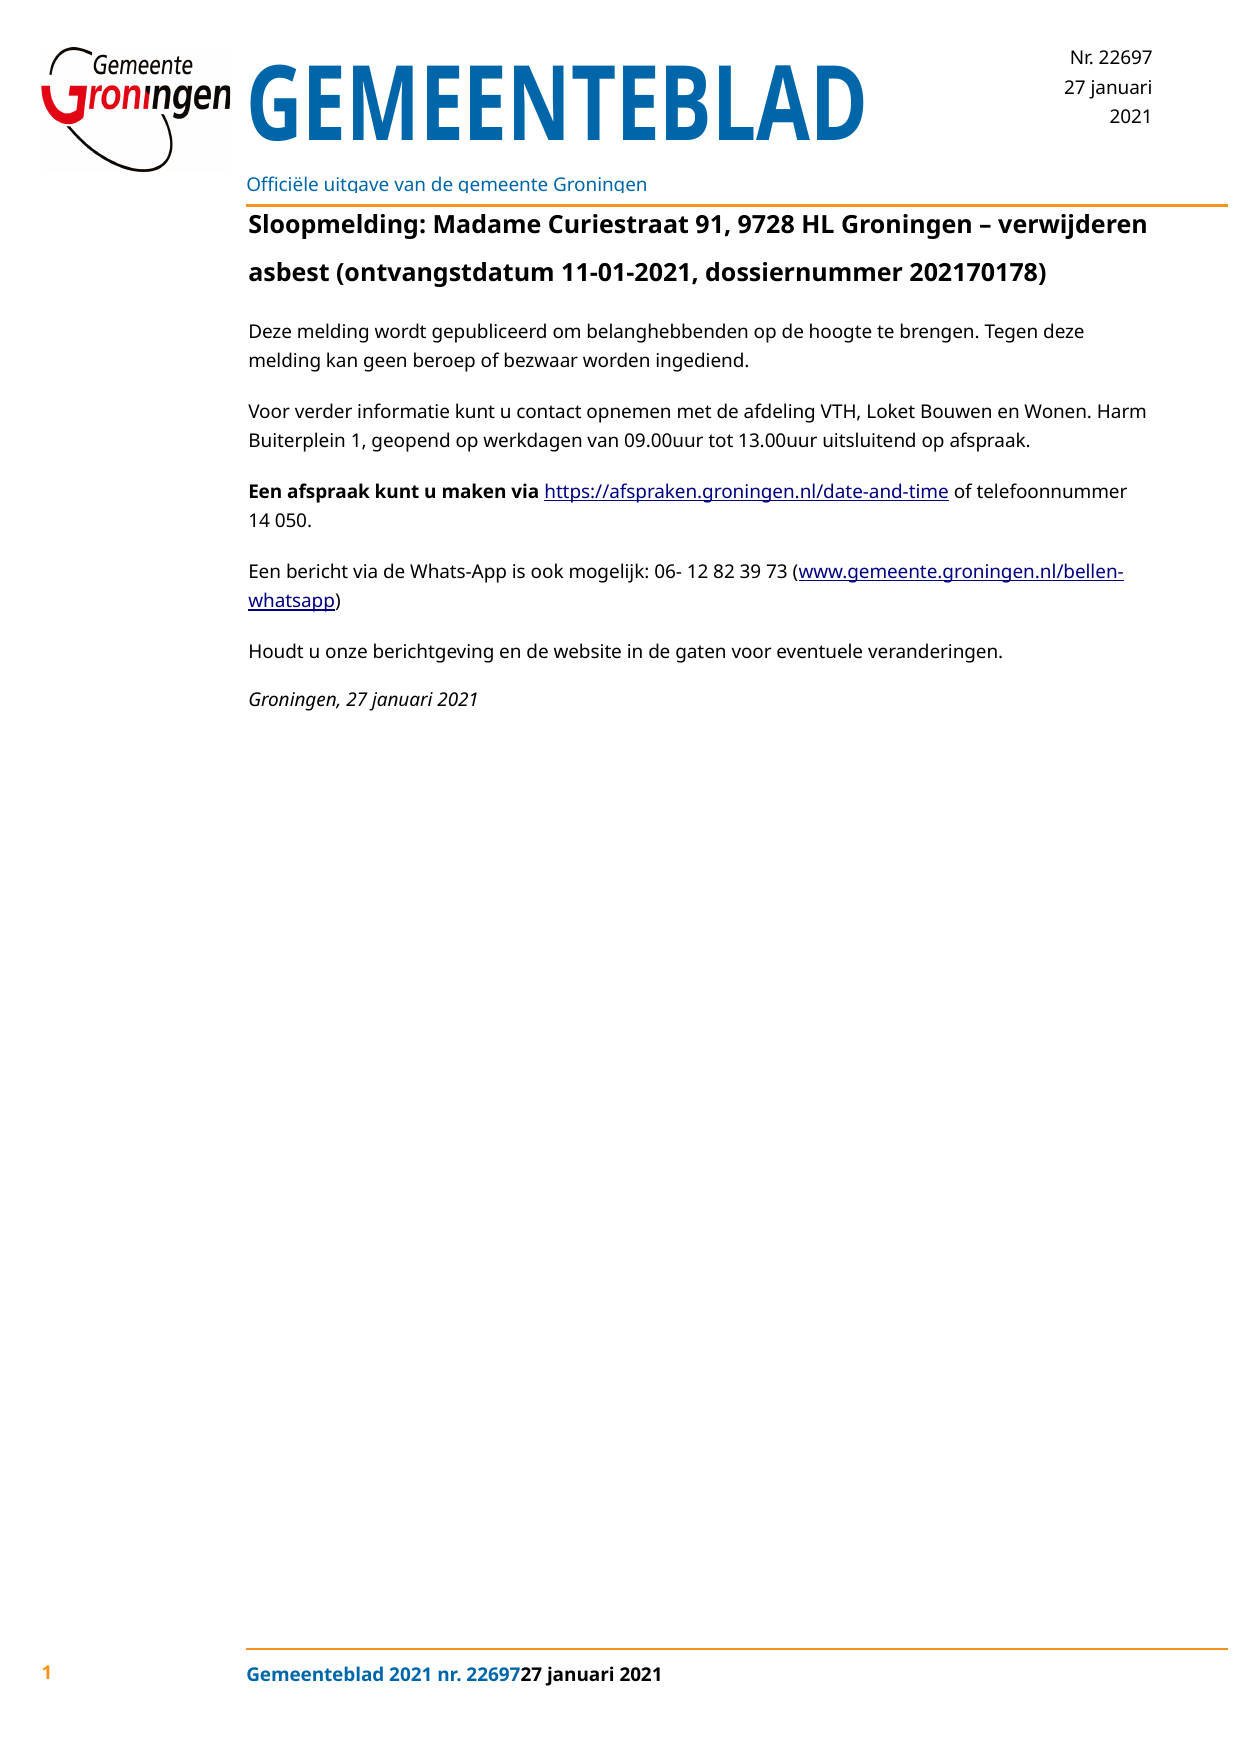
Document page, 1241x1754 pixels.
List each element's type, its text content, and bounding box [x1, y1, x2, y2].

text Sloopmelding: Madame Curiestraat 91, 9728 HL Groningen – verwijderen asbest (ontvangstdatum 11-01-2021, dossiernummer 202170178) [248, 207, 1152, 288]
text Deze melding wordt gepubliceerd om belanghebbenden op de hoogte te brengen. Tegen deze melding kan geen beroep of bezwaar worden ingediend. [248, 318, 1152, 373]
text Groningen, 27 januari 2021 [248, 686, 1152, 711]
text Houdt u onze berichtgeving en de website in de gaten voor eventuele veranderingen. [248, 638, 1152, 664]
text Een bericht via de Whats-App is ook mogelijk: 06- 12 82 39 73 (www.gemeente.groningen.nl/bellen-whatsapp) [248, 558, 1152, 613]
text Voor verder informatie kunt u contact opnemen met de afdeling VTH, Loket Bouwen en Wonen. Harm Buiterplein 1, geopend op werkdagen van 09.00uur tot 13.00uur uitsluitend op afspraak. [248, 398, 1152, 453]
picture [41, 47, 231, 172]
text Een afspraak kunt u maken via https://afspraken.groningen.nl/date-and-time of telefoonnummer 14 050. [248, 478, 1152, 533]
